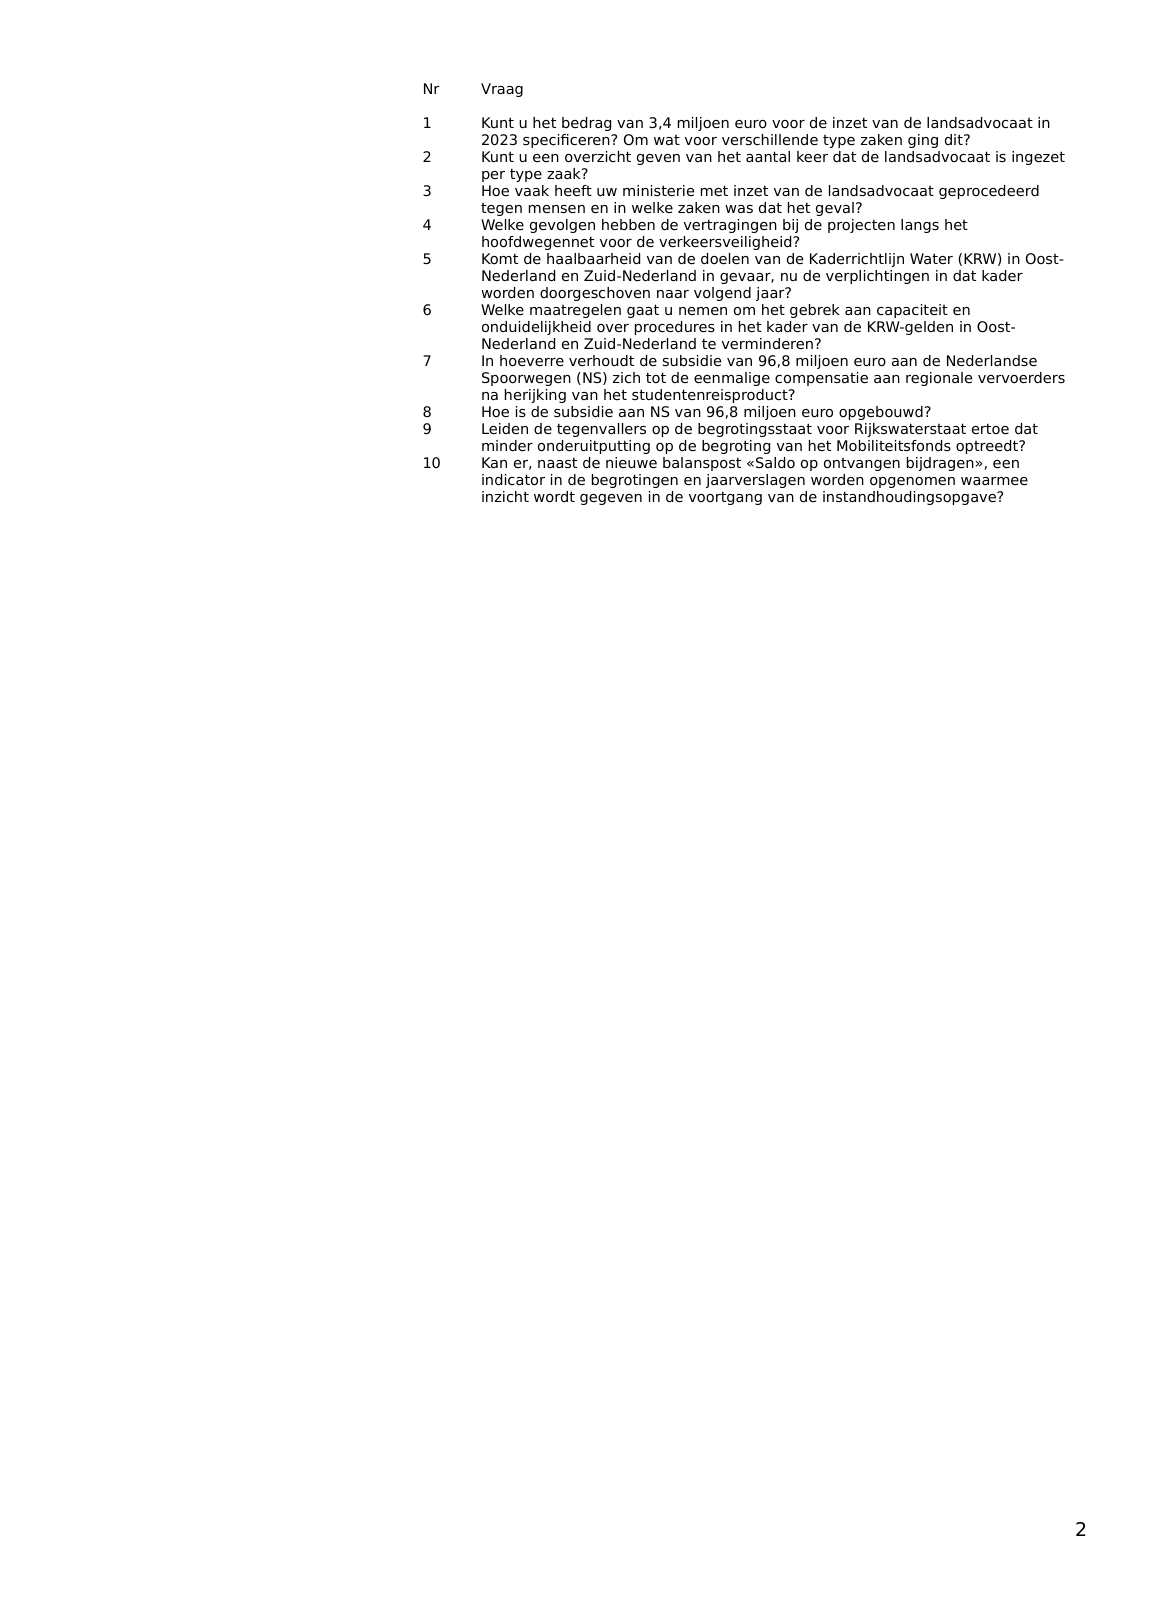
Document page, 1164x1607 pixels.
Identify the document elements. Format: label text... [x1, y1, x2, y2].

table_cell Kunt u een overzicht geven van het aantal keer dat de landsadvocaat is ingezet per type zaak? [475, 149, 1087, 183]
table_cell 10 [422, 455, 475, 505]
table_cell 2 [422, 149, 475, 183]
table_cell 8 [422, 404, 475, 421]
table_cell 5 [422, 251, 475, 302]
table_cell 1 [422, 115, 475, 149]
table_cell 4 [422, 217, 475, 251]
table_cell Komt de haalbaarheid van de doelen van de Kaderrichtlijn Water (KRW) in Oost-Nederland en Zuid-Nederland in gevaar, nu de verplichtingen in dat kader worden doorgeschoven naar volgend jaar? [475, 251, 1087, 302]
table_cell Hoe vaak heeft uw ministerie met inzet van de landsadvocaat geprocedeerd tegen mensen en in welke zaken was dat het geval? [475, 183, 1087, 217]
table_header Nr [422, 81, 475, 98]
table_cell 6 [422, 302, 475, 353]
table_cell In hoeverre verhoudt de subsidie van 96,8 miljoen euro aan de Nederlandse Spoorwegen (NS) zich tot de eenmalige compensatie aan regionale vervoerders na herijking van het studentenreisproduct? [475, 353, 1087, 403]
table_cell Welke maatregelen gaat u nemen om het gebrek aan capaciteit en onduidelijkheid over procedures in het kader van de KRW-gelden in Oost-Nederland en Zuid-Nederland te verminderen? [475, 302, 1087, 353]
table_cell Kunt u het bedrag van 3,4 miljoen euro voor de inzet van de landsadvocaat in 2023 specificeren? Om wat voor verschillende type zaken ging dit? [475, 115, 1087, 149]
table_cell Welke gevolgen hebben de vertragingen bij de projecten langs het hoofdwegennet voor de verkeersveiligheid? [475, 217, 1087, 251]
table_header Vraag [475, 81, 1087, 98]
table_cell Hoe is de subsidie aan NS van 96,8 miljoen euro opgebouwd? [475, 404, 1087, 421]
table_cell 7 [422, 353, 475, 403]
table_cell 9 [422, 421, 475, 454]
table_cell Kan er, naast de nieuwe balanspost «Saldo op ontvangen bijdragen», een indicator in de begrotingen en jaarverslagen worden opgenomen waarmee inzicht wordt gegeven in de voortgang van de instandhoudingsopgave? [475, 455, 1087, 505]
table_cell 3 [422, 183, 475, 217]
table_cell [422, 98, 475, 115]
table_cell Leiden de tegenvallers op de begrotingsstaat voor Rijkswaterstaat ertoe dat minder onderuitputting op de begroting van het Mobiliteitsfonds optreedt? [475, 421, 1087, 454]
table_cell [475, 98, 1087, 115]
